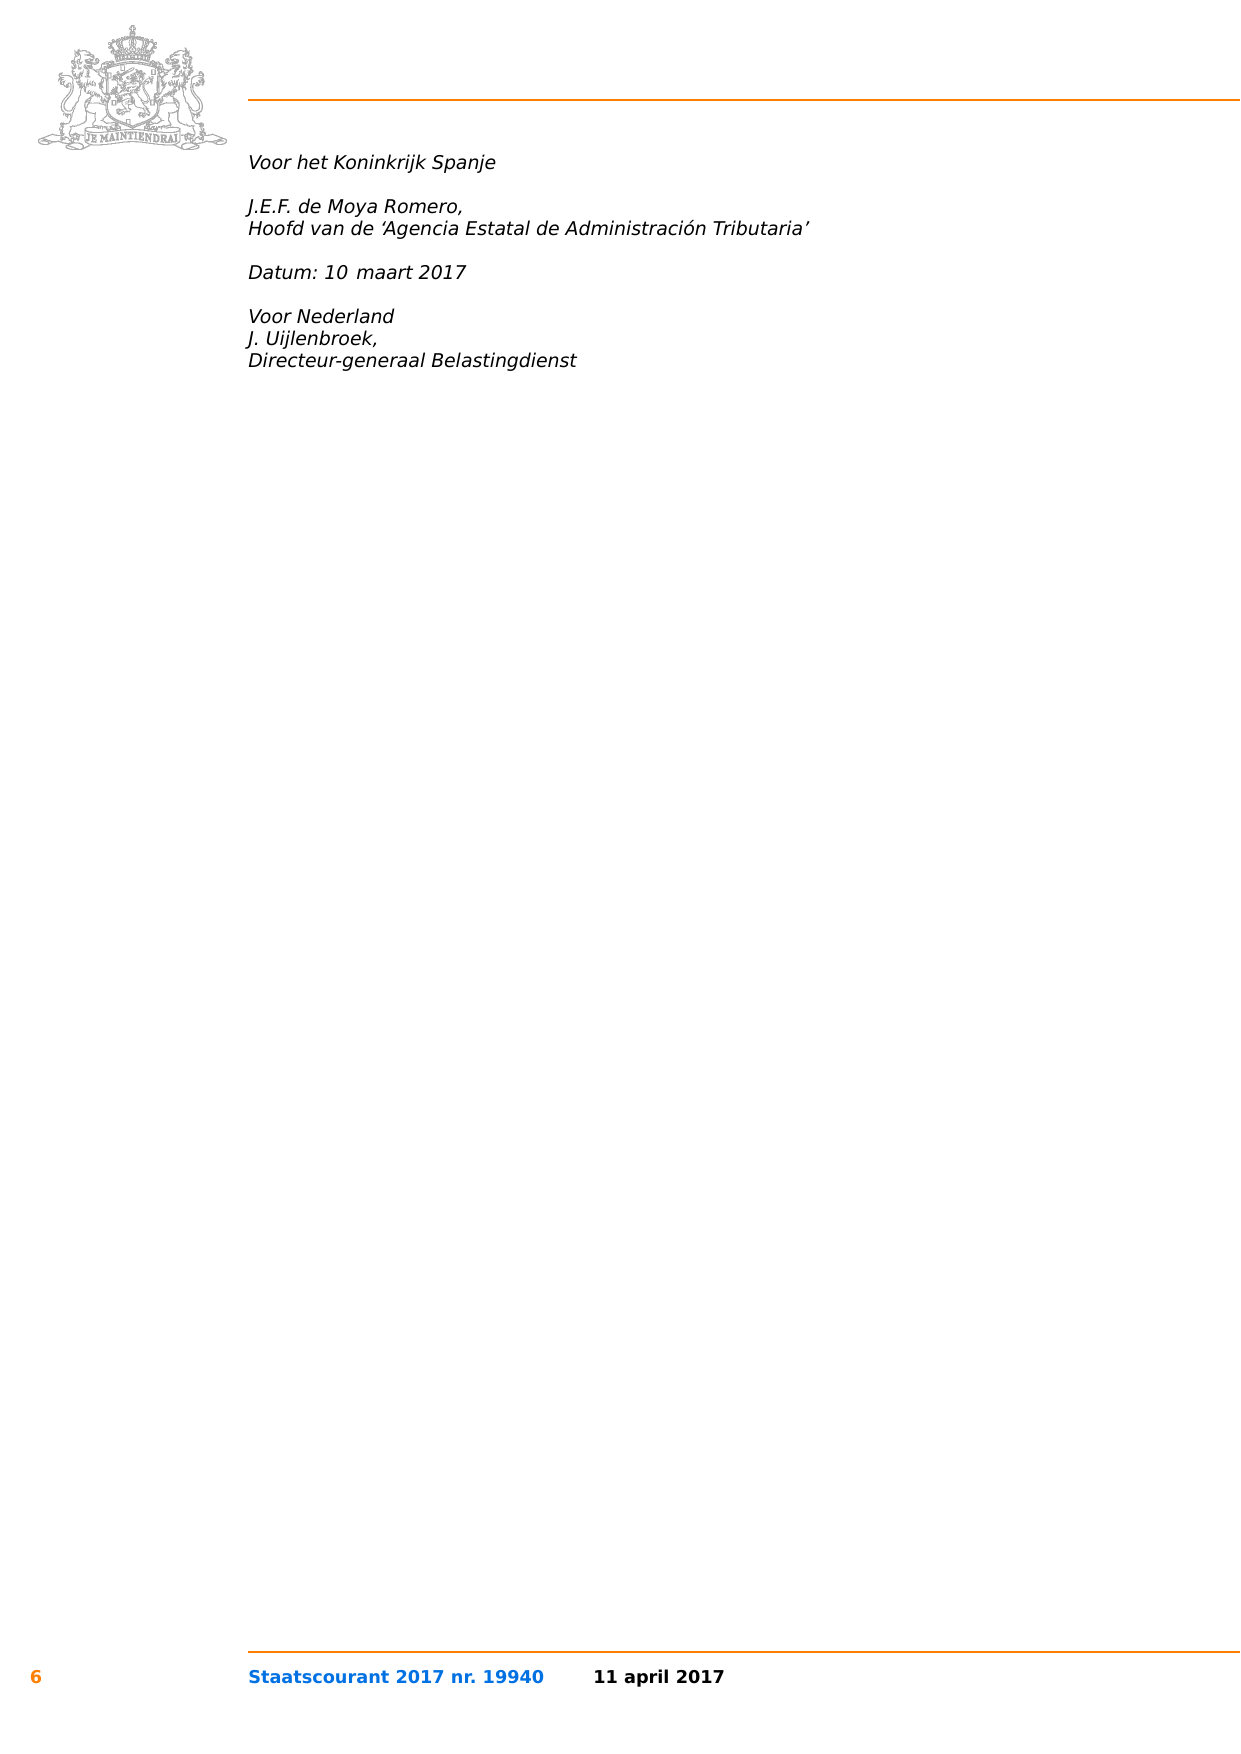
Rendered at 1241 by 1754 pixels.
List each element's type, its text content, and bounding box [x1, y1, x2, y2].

text Datum: 10 maart 2017 [248, 262, 1163, 284]
text Voor het Koninkrijk Spanje J.E.F. de Moya Romero, Hoofd van de ‘Agencia Estatal de Administración Tributaria’ [248, 130, 1163, 240]
text Voor Nederland J. Uijlenbroek, Directeur-generaal Belastingdienst [248, 306, 1163, 371]
picture [38, 25, 227, 150]
